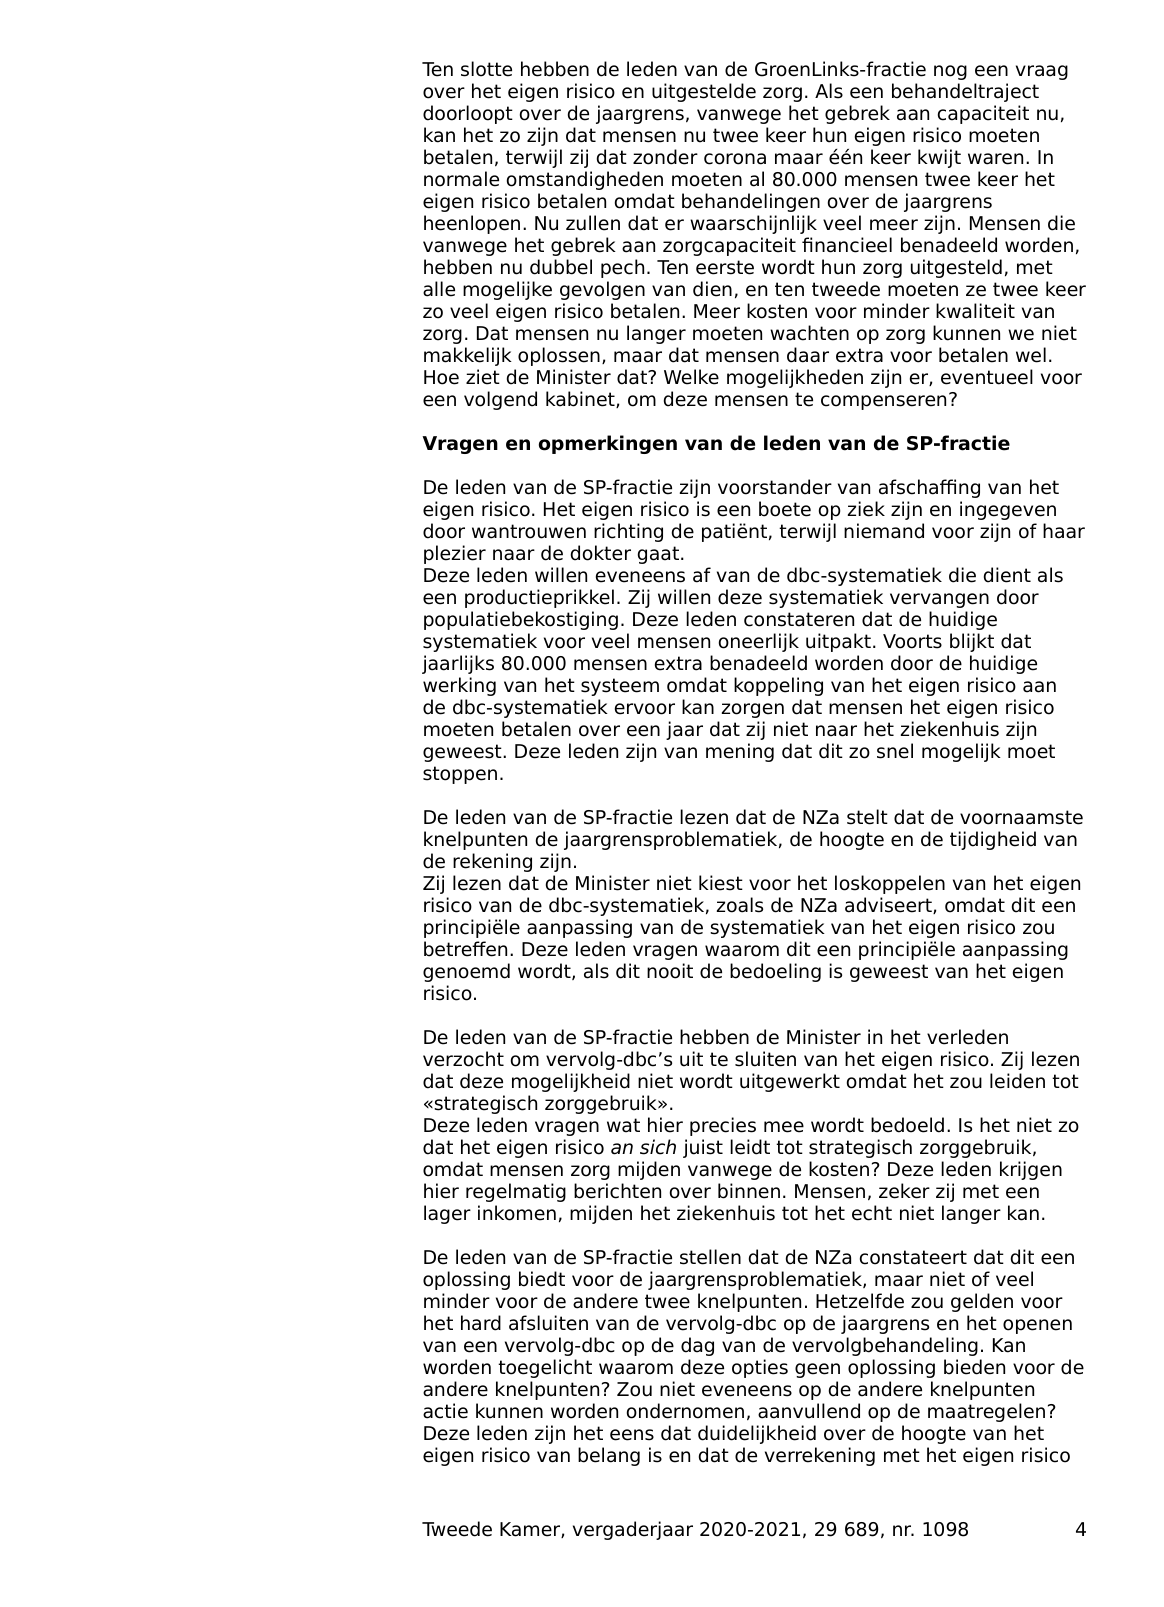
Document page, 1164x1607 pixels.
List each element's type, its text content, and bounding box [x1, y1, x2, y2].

text Ten slotte hebben de leden van de GroenLinks-fractie nog een vraag over het eigen risico en uitgestelde zorg. Als een behandeltraject doorloopt over de jaargrens, vanwege het gebrek aan capaciteit nu, kan het zo zijn dat mensen nu twee keer hun eigen risico moeten betalen, terwijl zij dat zonder corona maar één keer kwijt waren. In normale omstandigheden moeten al 80.000 mensen twee keer het eigen risico betalen omdat behandelingen over de jaargrens heenlopen. Nu zullen dat er waarschijnlijk veel meer zijn. Mensen die vanwege het gebrek aan zorgcapaciteit financieel benadeeld worden, hebben nu dubbel pech. Ten eerste wordt hun zorg uitgesteld, met alle mogelijke gevolgen van dien, en ten tweede moeten ze twee keer zo veel eigen risico betalen. Meer kosten voor minder kwaliteit van zorg. Dat mensen nu langer moeten wachten op zorg kunnen we niet makkelijk oplossen, maar dat mensen daar extra voor betalen wel. [422, 59, 1087, 367]
text Zij lezen dat de Minister niet kiest voor het loskoppelen van het eigen risico van de dbc-systematiek, zoals de NZa adviseert, omdat dit een principiële aanpassing van de systematiek van het eigen risico zou betreffen. Deze leden vragen waarom dit een principiële aanpassing genoemd wordt, als dit nooit de bedoeling is geweest van het eigen risico. [422, 873, 1087, 1005]
text Deze leden willen eveneens af van de dbc-systematiek die dient als een productieprikkel. Zij willen deze systematiek vervangen door populatiebekostiging. Deze leden constateren dat de huidige systematiek voor veel mensen oneerlijk uitpakt. Voorts blijkt dat jaarlijks 80.000 mensen extra benadeeld worden door de huidige werking van het systeem omdat koppeling van het eigen risico aan de dbc-systematiek ervoor kan zorgen dat mensen het eigen risico moeten betalen over een jaar dat zij niet naar het ziekenhuis zijn geweest. Deze leden zijn van mening dat dit zo snel mogelijk moet stoppen. [422, 565, 1087, 785]
text Hoe ziet de Minister dat? Welke mogelijkheden zijn er, eventueel voor een volgend kabinet, om deze mensen te compenseren? [422, 367, 1087, 411]
text De leden van de SP-fractie zijn voorstander van afschaffing van het eigen risico. Het eigen risico is een boete op ziek zijn en ingegeven door wantrouwen richting de patiënt, terwijl niemand voor zijn of haar plezier naar de dokter gaat. [422, 477, 1087, 565]
text Deze leden vragen wat hier precies mee wordt bedoeld. Is het niet zo dat het eigen risico an sich juist leidt tot strategisch zorggebruik, omdat mensen zorg mijden vanwege de kosten? Deze leden krijgen hier regelmatig berichten over binnen. Mensen, zeker zij met een lager inkomen, mijden het ziekenhuis tot het echt niet langer kan. [422, 1115, 1087, 1225]
subtitle Vragen en opmerkingen van de leden van de SP-fractie [422, 433, 1087, 455]
text De leden van de SP-fractie hebben de Minister in het verleden verzocht om vervolg-dbc’s uit te sluiten van het eigen risico. Zij lezen dat deze mogelijkheid niet wordt uitgewerkt omdat het zou leiden tot «strategisch zorggebruik». [422, 1027, 1087, 1115]
text De leden van de SP-fractie stellen dat de NZa constateert dat dit een oplossing biedt voor de jaargrensproblematiek, maar niet of veel minder voor de andere twee knelpunten. Hetzelfde zou gelden voor het hard afsluiten van de vervolg-dbc op de jaargrens en het openen van een vervolg-dbc op de dag van de vervolgbehandeling. Kan worden toegelicht waarom deze opties geen oplossing bieden voor de andere knelpunten? Zou niet eveneens op de andere knelpunten actie kunnen worden ondernomen, aanvullend op de maatregelen? Deze leden zijn het eens dat duidelijkheid over de hoogte van het eigen risico van belang is en dat de verrekening met het eigen risico [422, 1247, 1087, 1467]
text De leden van de SP-fractie lezen dat de NZa stelt dat de voornaamste knelpunten de jaargrensproblematiek, de hoogte en de tijdigheid van de rekening zijn. [422, 807, 1087, 873]
